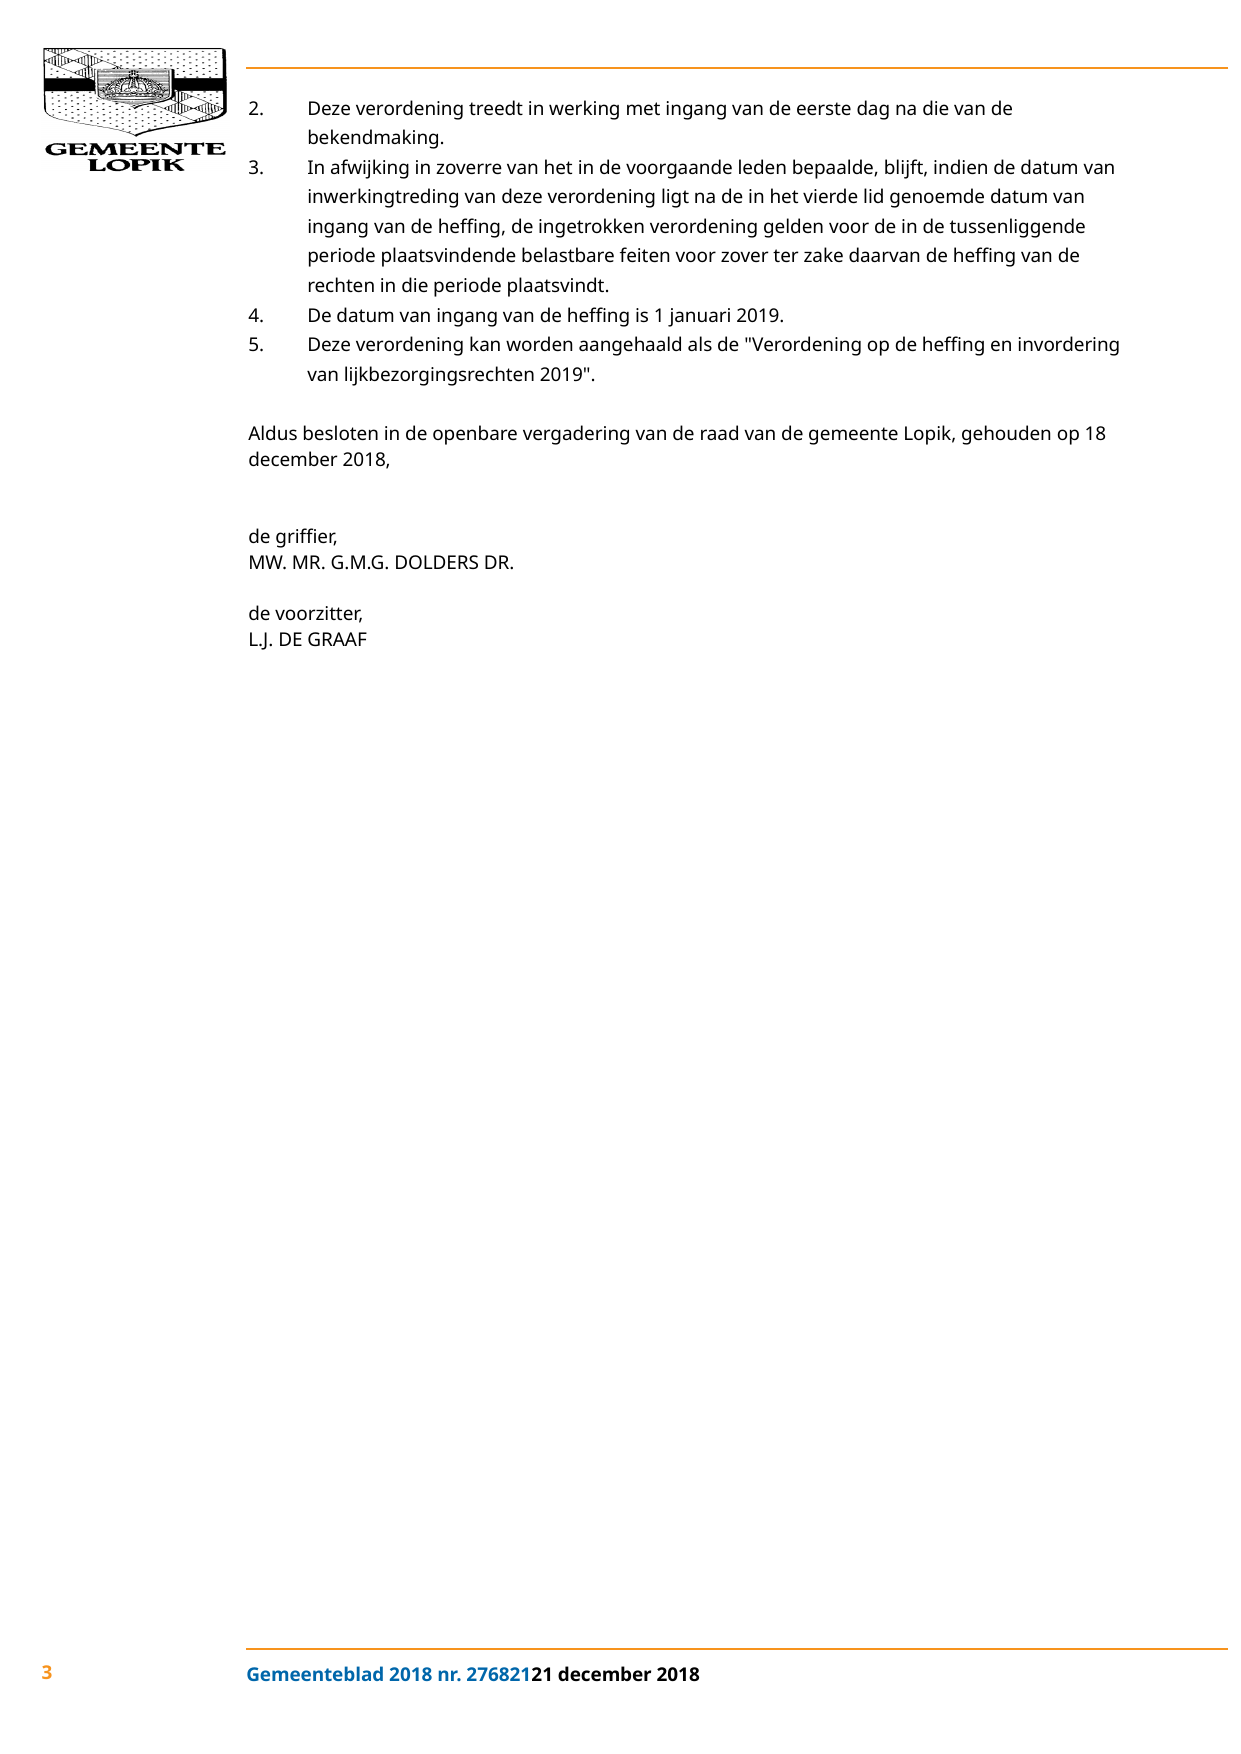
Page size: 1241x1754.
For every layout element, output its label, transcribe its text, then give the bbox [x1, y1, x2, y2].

list De datum van ingang van de heffing is 1 januari 2019. [248, 302, 1152, 328]
text de griffier, [248, 523, 1152, 549]
list Deze verordening treedt in werking met ingang van de eerste dag na die van de bekendmaking. [248, 95, 1152, 150]
picture [41, 47, 231, 172]
list Deze verordening kan worden aangehaald als de "Verordening op de heffing en invordering van lijkbezorgingsrechten 2019". [248, 331, 1152, 387]
text Aldus besloten in de openbare vergadering van de raad van de gemeente Lopik, gehouden op 18 december 2018, [248, 420, 1152, 472]
text de voorzitter, [248, 600, 1152, 626]
list In afwijking in zoverre van het in de voorgaande leden bepaalde, blijft, indien de datum van inwerkingtreding van deze verordening ligt na de in het vierde lid genoemde datum van ingang van de heffing, de ingetrokken verordening gelden voor de in de tussenliggende periode plaatsvindende belastbare feiten voor zover ter zake daarvan de heffing van de rechten in die periode plaatsvindt. [248, 154, 1152, 298]
text L.J. DE GRAAF [248, 626, 1152, 652]
text MW. MR. G.M.G. DOLDERS DR. [248, 549, 1152, 574]
